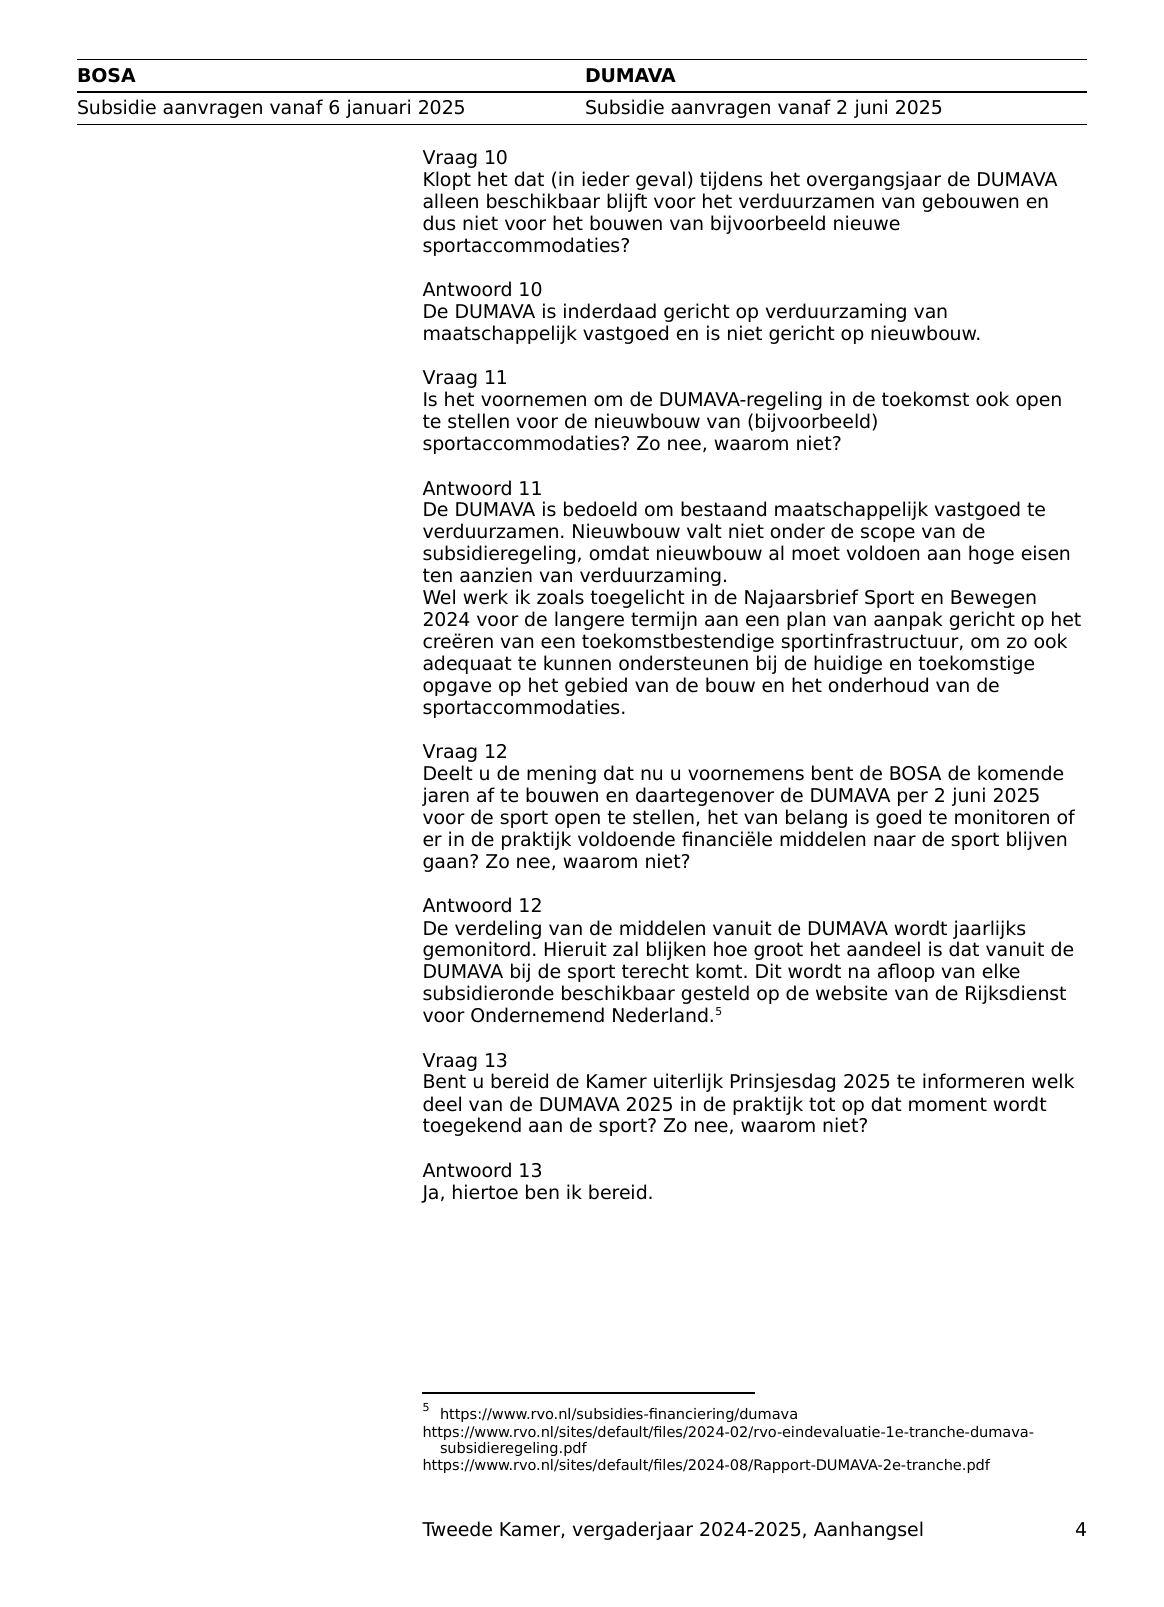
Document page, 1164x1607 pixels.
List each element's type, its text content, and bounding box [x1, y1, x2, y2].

text De verdeling van de middelen vanuit de DUMAVA wordt jaarlijks gemonitord. Hieruit zal blijken hoe groot het aandeel is dat vanuit de DUMAVA bij de sport terecht komt. Dit wordt na afloop van elke subsidieronde beschikbaar gesteld op de website van de Rijksdienst voor Ondernemend Nederland. [422, 917, 1087, 1027]
text Vraag 13 [422, 1049, 1087, 1071]
text Klopt het dat (in ieder geval) tijdens het overgangsjaar de DUMAVA alleen beschikbaar blijft voor het verduurzamen van gebouwen en dus niet voor het bouwen van bijvoorbeeld nieuwe sportaccommodaties? [422, 169, 1087, 257]
text https://www.rvo.nl/sites/default/files/2024-02/rvo-eindevaluatie-1e-tranche-dumava-subsidieregeling.pdf [422, 1424, 1087, 1457]
text Antwoord 11 [422, 477, 1087, 499]
text Wel werk ik zoals toegelicht in de Najaarsbrief Sport en Bewegen 2024 voor de langere termijn aan een plan van aanpak gericht op het creëren van een toekomstbestendige sportinfrastructuur, om zo ook adequaat te kunnen ondersteunen bij de huidige en toekomstige opgave op het gebied van de bouw en het onderhoud van de sportaccommodaties. [422, 587, 1087, 719]
text Antwoord 13 [422, 1159, 1087, 1182]
text Ja, hiertoe ben ik bereid. [422, 1182, 1087, 1203]
text Bent u bereid de Kamer uiterlijk Prinsjesdag 2025 te informeren welk deel van de DUMAVA 2025 in de praktijk tot op dat moment wordt toegekend aan de sport? Zo nee, waarom niet? [422, 1071, 1087, 1137]
text Is het voornemen om de DUMAVA-regeling in de toekomst ook open te stellen voor de nieuwbouw van (bijvoorbeeld) sportaccommodaties? Zo nee, waarom niet? [422, 389, 1087, 455]
table_header DUMAVA [579, 60, 1087, 91]
table_header BOSA [77, 60, 579, 91]
text De DUMAVA is inderdaad gericht op verduurzaming van maatschappelijk vastgoed en is niet gericht op nieuwbouw. [422, 301, 1087, 345]
text Vraag 10 [422, 147, 1087, 169]
text Antwoord 12 [422, 895, 1087, 917]
text Vraag 11 [422, 367, 1087, 389]
table_cell Subsidie aanvragen vanaf 2 juni 2025 [579, 93, 1087, 124]
text De DUMAVA is bedoeld om bestaand maatschappelijk vastgoed te verduurzamen. Nieuwbouw valt niet onder de scope van de subsidieregeling, omdat nieuwbouw al moet voldoen aan hoge eisen ten aanzien van verduurzaming. [422, 499, 1087, 587]
text Vraag 12 [422, 741, 1087, 763]
text Deelt u de mening dat nu u voornemens bent de BOSA de komende jaren af te bouwen en daartegenover de DUMAVA per 2 juni 2025 voor de sport open te stellen, het van belang is goed te monitoren of er in de praktijk voldoende financiële middelen naar de sport blijven gaan? Zo nee, waarom niet? [422, 763, 1087, 873]
text https://www.rvo.nl/subsidies-financiering/dumava [422, 1402, 1087, 1424]
table_cell Subsidie aanvragen vanaf 6 januari 2025 [77, 93, 579, 124]
text https://www.rvo.nl/sites/default/files/2024-08/Rapport-DUMAVA-2e-tranche.pdf [422, 1457, 1087, 1474]
text Antwoord 10 [422, 279, 1087, 301]
